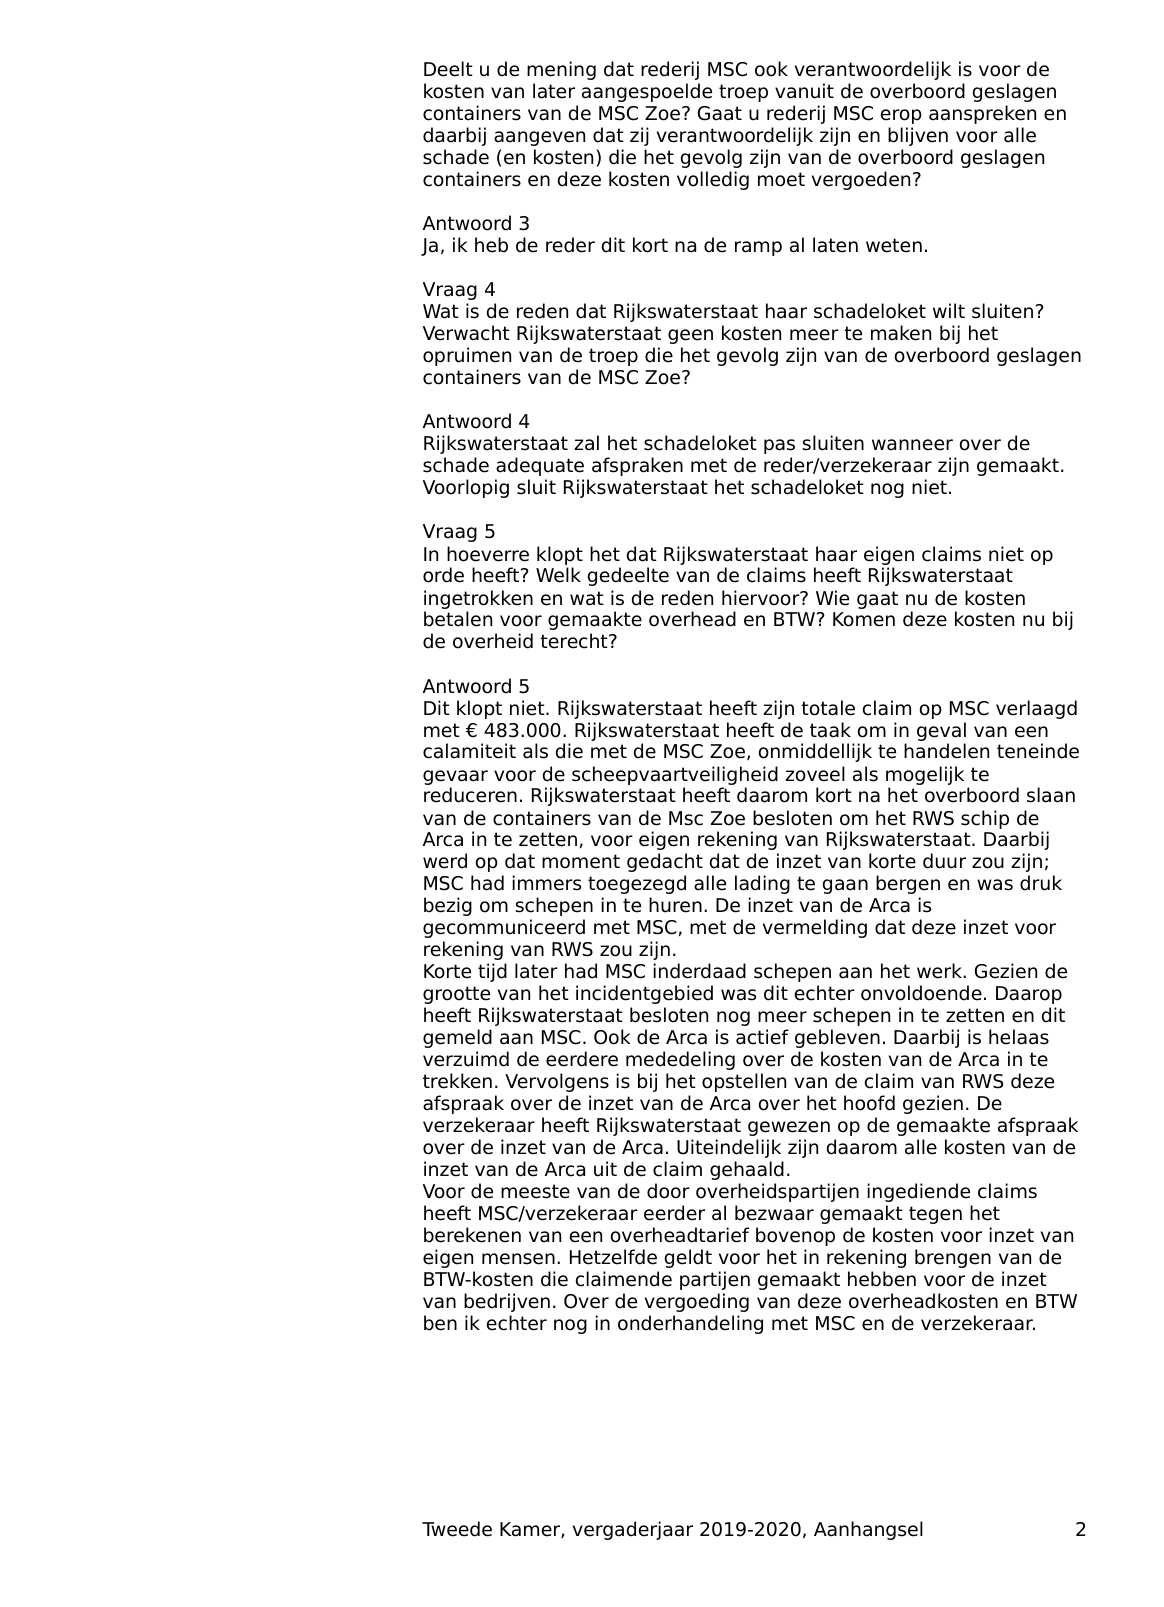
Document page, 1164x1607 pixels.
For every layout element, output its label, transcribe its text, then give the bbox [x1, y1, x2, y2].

text Wat is de reden dat Rijkswaterstaat haar schadeloket wilt sluiten? Verwacht Rijkswaterstaat geen kosten meer te maken bij het opruimen van de troep die het gevolg zijn van de overboord geslagen containers van de MSC Zoe? [422, 301, 1087, 389]
text Antwoord 3 [422, 213, 1087, 235]
text Antwoord 5 [422, 676, 1087, 697]
text Deelt u de mening dat rederij MSC ook verantwoordelijk is voor de kosten van later aangespoelde troep vanuit de overboord geslagen containers van de MSC Zoe? Gaat u rederij MSC erop aanspreken en daarbij aangeven dat zij verantwoordelijk zijn en blijven voor alle schade (en kosten) die het gevolg zijn van de overboord geslagen containers en deze kosten volledig moet vergoeden? [422, 59, 1087, 191]
text Vraag 4 [422, 279, 1087, 301]
text Ja, ik heb de reder dit kort na de ramp al laten weten. [422, 235, 1087, 257]
text Rijkswaterstaat zal het schadeloket pas sluiten wanneer over de schade adequate afspraken met de reder/verzekeraar zijn gemaakt. Voorlopig sluit Rijkswaterstaat het schadeloket nog niet. [422, 433, 1087, 499]
text Korte tijd later had MSC inderdaad schepen aan het werk. Gezien de grootte van het incidentgebied was dit echter onvoldoende. Daarop heeft Rijkswaterstaat besloten nog meer schepen in te zetten en dit gemeld aan MSC. Ook de Arca is actief gebleven. Daarbij is helaas verzuimd de eerdere mededeling over de kosten van de Arca in te trekken. Vervolgens is bij het opstellen van de claim van RWS deze afspraak over de inzet van de Arca over het hoofd gezien. De verzekeraar heeft Rijkswaterstaat gewezen op de gemaakte afspraak over de inzet van de Arca. Uiteindelijk zijn daarom alle kosten van de inzet van de Arca uit de claim gehaald. [422, 961, 1087, 1181]
text Vraag 5 [422, 521, 1087, 543]
text In hoeverre klopt het dat Rijkswaterstaat haar eigen claims niet op orde heeft? Welk gedeelte van de claims heeft Rijkswaterstaat ingetrokken en wat is de reden hiervoor? Wie gaat nu de kosten betalen voor gemaakte overhead en BTW? Komen deze kosten nu bij de overheid terecht? [422, 543, 1087, 653]
text Dit klopt niet. Rijkswaterstaat heeft zijn totale claim op MSC verlaagd met € 483.000. Rijkswaterstaat heeft de taak om in geval van een calamiteit als die met de MSC Zoe, onmiddellijk te handelen teneinde gevaar voor de scheepvaartveiligheid zoveel als mogelijk te reduceren. Rijkswaterstaat heeft daarom kort na het overboord slaan van de containers van de Msc Zoe besloten om het RWS schip de Arca in te zetten, voor eigen rekening van Rijkswaterstaat. Daarbij werd op dat moment gedacht dat de inzet van korte duur zou zijn; MSC had immers toegezegd alle lading te gaan bergen en was druk bezig om schepen in te huren. De inzet van de Arca is gecommuniceerd met MSC, met de vermelding dat deze inzet voor rekening van RWS zou zijn. [422, 697, 1087, 961]
text Voor de meeste van de door overheidspartijen ingediende claims heeft MSC/verzekeraar eerder al bezwaar gemaakt tegen het berekenen van een overheadtarief bovenop de kosten voor inzet van eigen mensen. Hetzelfde geldt voor het in rekening brengen van de BTW-kosten die claimende partijen gemaakt hebben voor de inzet van bedrijven. Over de vergoeding van deze overheadkosten en BTW ben ik echter nog in onderhandeling met MSC en de verzekeraar. [422, 1181, 1087, 1335]
text Antwoord 4 [422, 411, 1087, 433]
